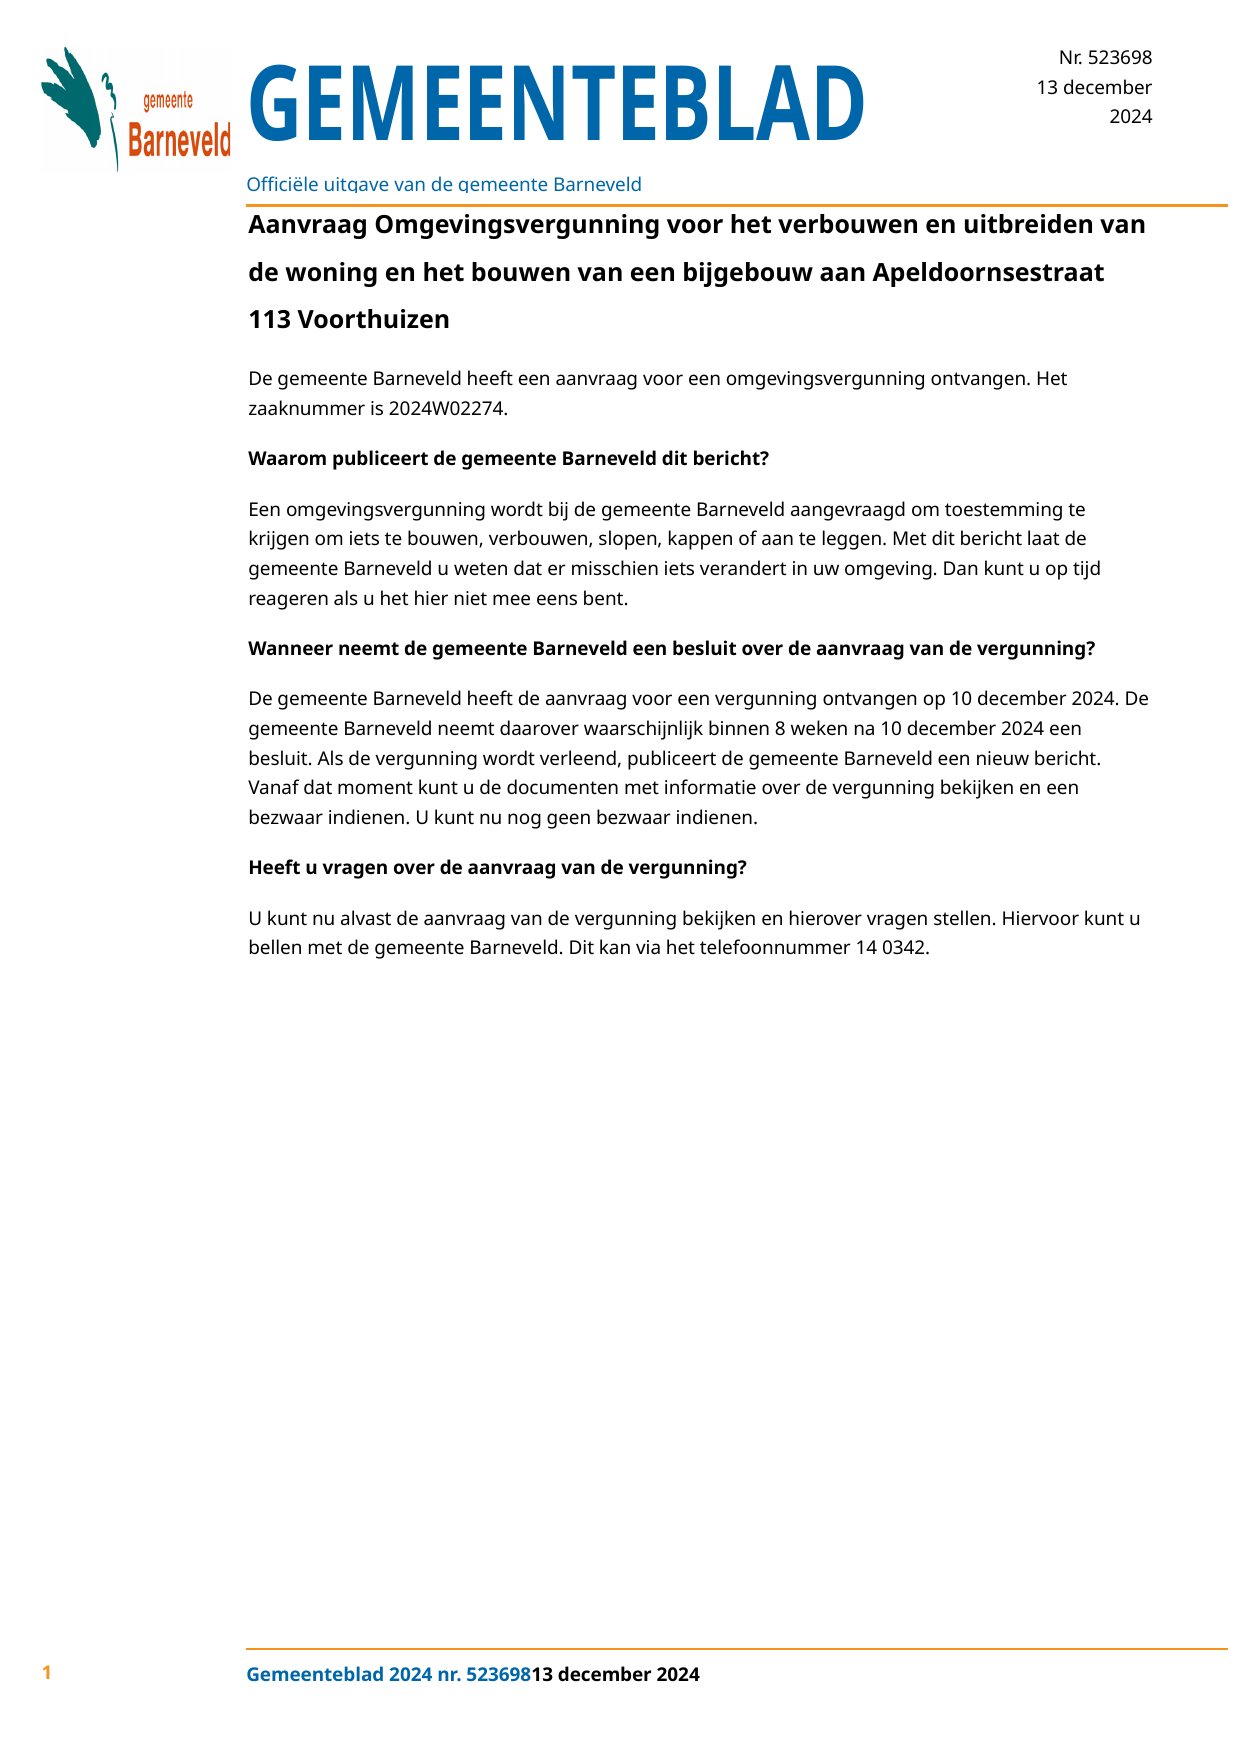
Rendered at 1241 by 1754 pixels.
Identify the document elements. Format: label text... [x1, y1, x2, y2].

text Aanvraag Omgevingsvergunning voor het verbouwen en uitbreiden van de woning en het bouwen van een bijgebouw aan Apeldoornsestraat 113 Voorthuizen [248, 207, 1152, 336]
text Waarom publiceert de gemeente Barneveld dit bericht? [248, 446, 1152, 471]
text Een omgevingsvergunning wordt bij de gemeente Barneveld aangevraagd om toestemming te krijgen om iets te bouwen, verbouwen, slopen, kappen of aan te leggen. Met dit bericht laat de gemeente Barneveld u weten dat er misschien iets verandert in uw omgeving. Dan kunt u op tijd reageren als u het hier niet mee eens bent. [248, 496, 1152, 610]
picture [41, 47, 231, 172]
text U kunt nu alvast de aanvraag van de vergunning bekijken en hierover vragen stellen. Hiervoor kunt u bellen met de gemeente Barneveld. Dit kan via het telefoonnummer 14 0342. [248, 905, 1152, 960]
text De gemeente Barneveld heeft de aanvraag voor een vergunning ontvangen op 10 december 2024. De gemeente Barneveld neemt daarover waarschijnlijk binnen 8 weken na 10 december 2024 een besluit. Als de vergunning wordt verleend, publiceert de gemeente Barneveld een nieuw bericht. Vanaf dat moment kunt u de documenten met informatie over de vergunning bekijken en een bezwaar indienen. U kunt nu nog geen bezwaar indienen. [248, 686, 1152, 829]
text Wanneer neemt de gemeente Barneveld een besluit over de aanvraag van de vergunning? [248, 635, 1152, 661]
text De gemeente Barneveld heeft een aanvraag voor een omgevingsvergunning ontvangen. Het zaaknummer is 2024W02274. [248, 366, 1152, 421]
text Heeft u vragen over de aanvraag van de vergunning? [248, 854, 1152, 880]
